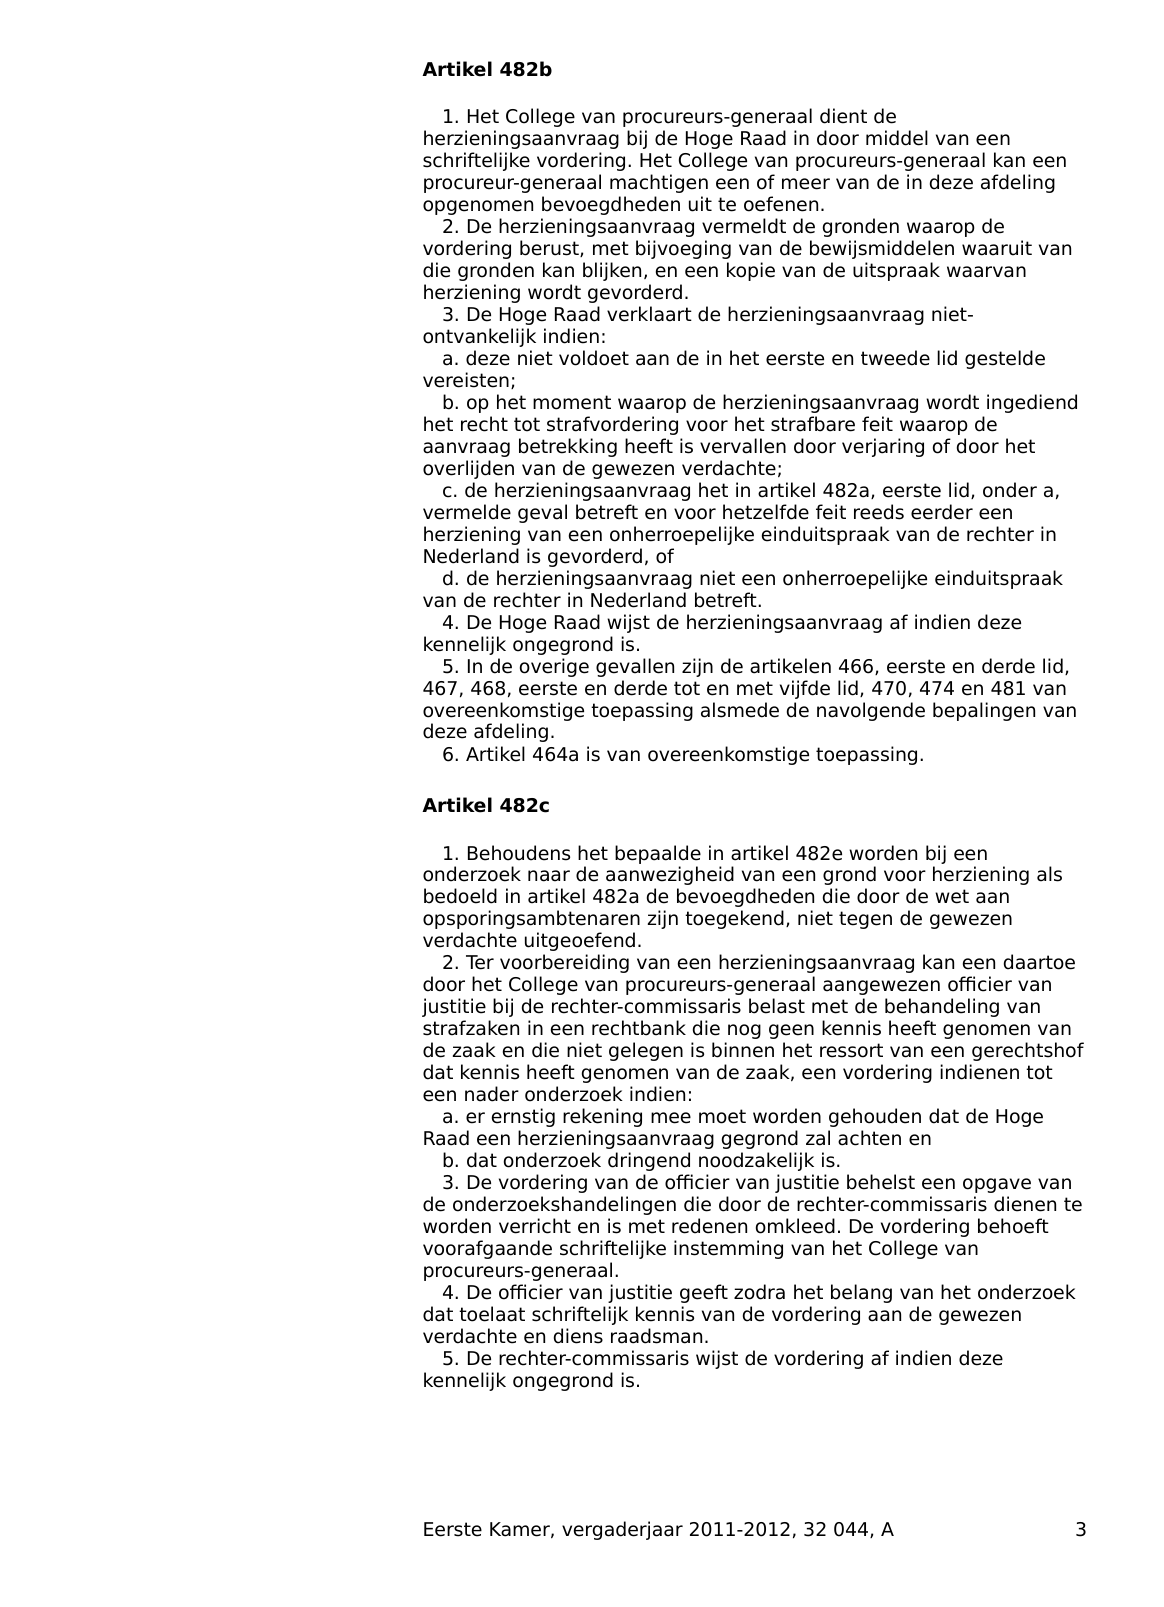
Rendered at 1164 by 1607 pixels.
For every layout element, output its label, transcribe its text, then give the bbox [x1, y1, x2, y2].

text 5. De rechter-commissaris wijst de vordering af indien deze kennelijk ongegrond is. [422, 1348, 1087, 1392]
text 1. Het College van procureurs-generaal dient de herzieningsaanvraag bij de Hoge Raad in door middel van een schriftelijke vordering. Het College van procureurs-generaal kan een procureur-generaal machtigen een of meer van de in deze afdeling opgenomen bevoegdheden uit te oefenen. [422, 106, 1087, 216]
text 2. Ter voorbereiding van een herzieningsaanvraag kan een daartoe door het College van procureurs-generaal aangewezen officier van justitie bij de rechter-commissaris belast met de behandeling van strafzaken in een rechtbank die nog geen kennis heeft genomen van de zaak en die niet gelegen is binnen het ressort van een gerechtshof dat kennis heeft genomen van de zaak, een vordering indienen tot een nader onderzoek indien: [422, 952, 1087, 1106]
text a. deze niet voldoet aan de in het eerste en tweede lid gestelde vereisten; [422, 348, 1087, 392]
text 5. In de overige gevallen zijn de artikelen 466, eerste en derde lid, 467, 468, eerste en derde tot en met vijfde lid, 470, 474 en 481 van overeenkomstige toepassing alsmede de navolgende bepalingen van deze afdeling. [422, 656, 1087, 743]
text b. op het moment waarop de herzieningsaanvraag wordt ingediend het recht tot strafvordering voor het strafbare feit waarop de aanvraag betrekking heeft is vervallen door verjaring of door het overlijden van de gewezen verdachte; [422, 392, 1087, 480]
text a. er ernstig rekening mee moet worden gehouden dat de Hoge Raad een herzieningsaanvraag gegrond zal achten en [422, 1106, 1087, 1150]
text 4. De officier van justitie geeft zodra het belang van het onderzoek dat toelaat schriftelijk kennis van de vordering aan de gewezen verdachte en diens raadsman. [422, 1282, 1087, 1348]
text b. dat onderzoek dringend noodzakelijk is. [422, 1150, 1087, 1172]
text 3. De vordering van de officier van justitie behelst een opgave van de onderzoekshandelingen die door de rechter-commissaris dienen te worden verricht en is met redenen omkleed. De vordering behoeft voorafgaande schriftelijke instemming van het College van procureurs-generaal. [422, 1172, 1087, 1282]
text c. de herzieningsaanvraag het in artikel 482a, eerste lid, onder a, vermelde geval betreft en voor hetzelfde feit reeds eerder een herziening van een onherroepelijke einduitspraak van de rechter in Nederland is gevorderd, of [422, 480, 1087, 568]
text 6. Artikel 464a is van overeenkomstige toepassing. [422, 743, 1087, 765]
subtitle Artikel 482c [422, 795, 1087, 817]
subtitle Artikel 482b [422, 59, 1087, 81]
text d. de herzieningsaanvraag niet een onherroepelijke einduitspraak van de rechter in Nederland betreft. [422, 568, 1087, 612]
text 1. Behoudens het bepaalde in artikel 482e worden bij een onderzoek naar de aanwezigheid van een grond voor herziening als bedoeld in artikel 482a de bevoegdheden die door de wet aan opsporingsambtenaren zijn toegekend, niet tegen de gewezen verdachte uitgeoefend. [422, 842, 1087, 952]
text 3. De Hoge Raad verklaart de herzieningsaanvraag niet-ontvankelijk indien: [422, 304, 1087, 348]
text 4. De Hoge Raad wijst de herzieningsaanvraag af indien deze kennelijk ongegrond is. [422, 612, 1087, 656]
text 2. De herzieningsaanvraag vermeldt de gronden waarop de vordering berust, met bijvoeging van de bewijsmiddelen waaruit van die gronden kan blijken, en een kopie van de uitspraak waarvan herziening wordt gevorderd. [422, 216, 1087, 304]
